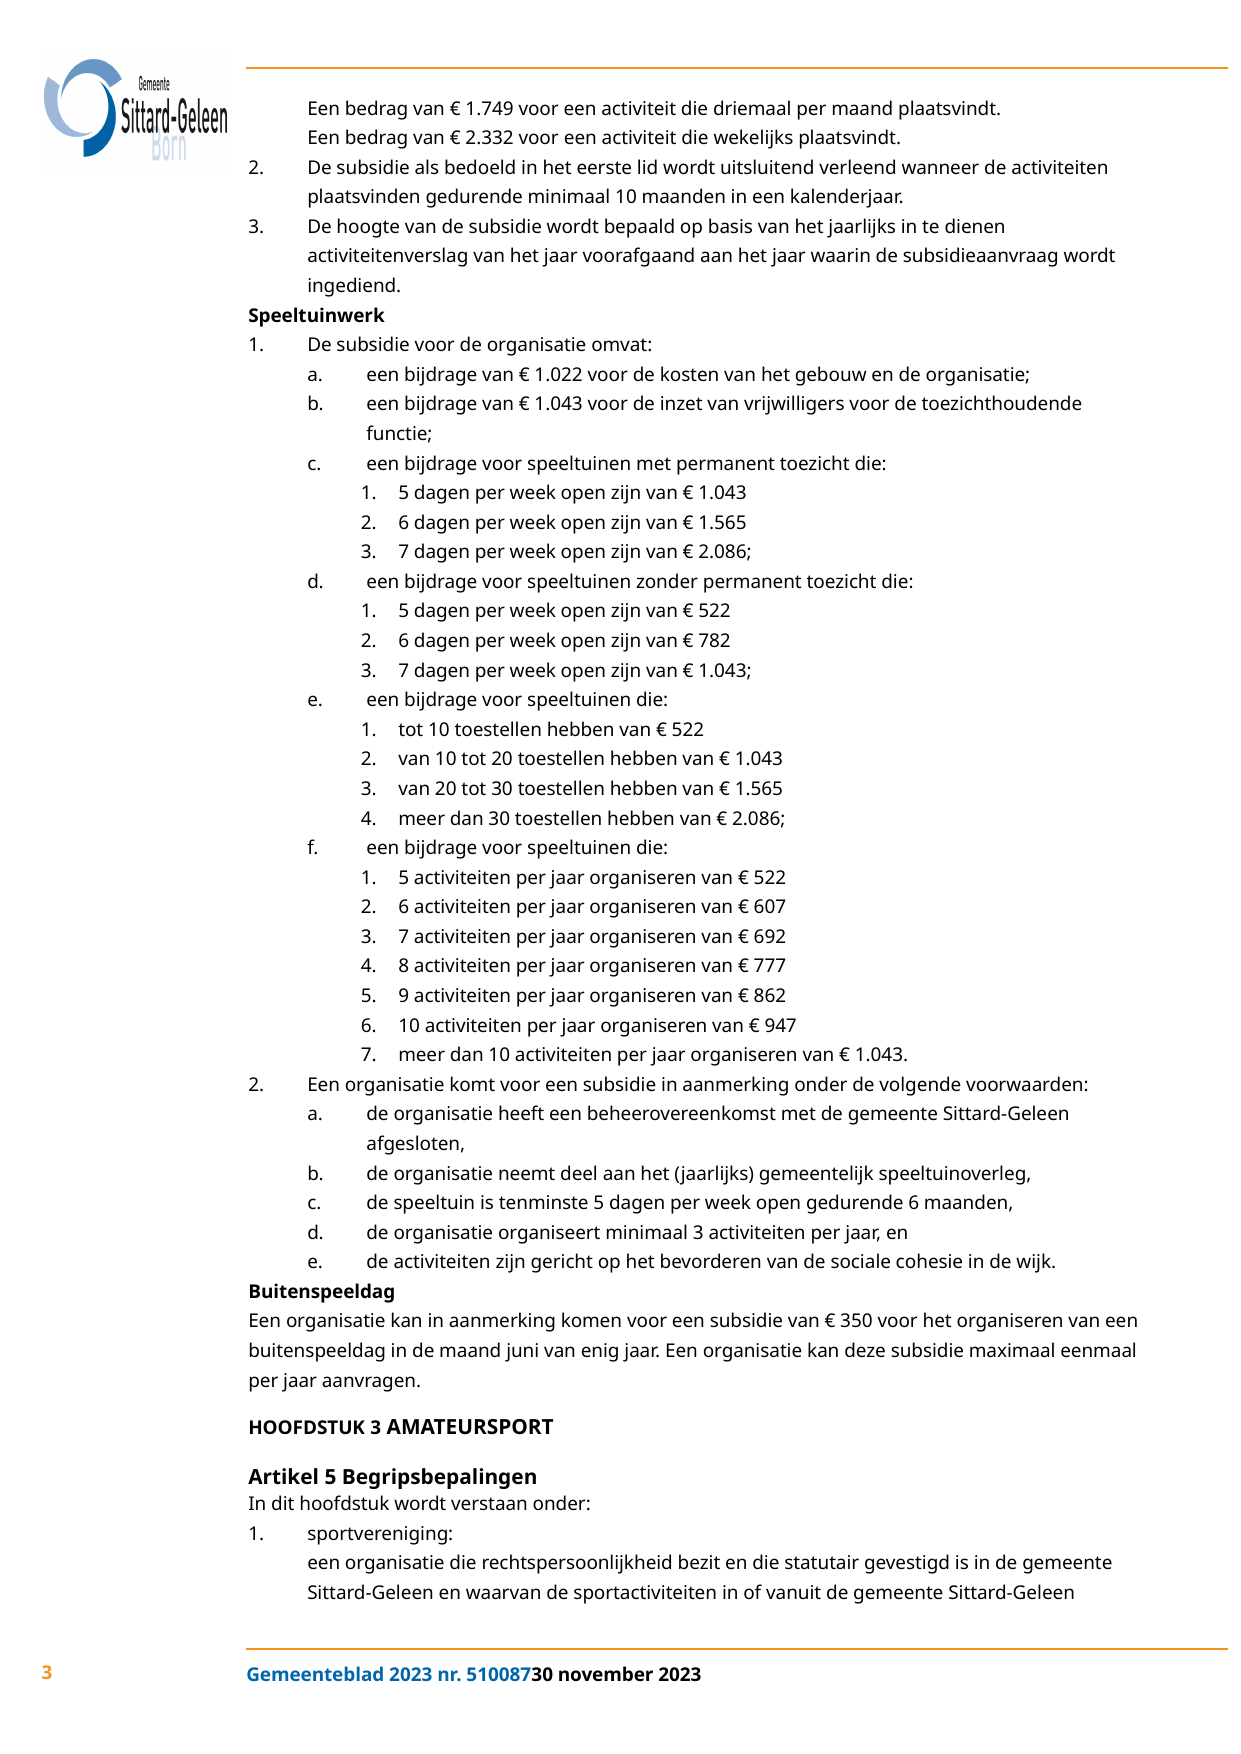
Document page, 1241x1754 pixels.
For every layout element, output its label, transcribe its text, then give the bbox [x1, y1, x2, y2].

list 7 dagen per week open zijn van € 1.043; [361, 657, 1152, 683]
text Speeltuinwerk [248, 302, 1152, 328]
list 6 dagen per week open zijn van € 782 [361, 627, 1152, 653]
list De hoogte van de subsidie wordt bepaald op basis van het jaarlijks in te dienen activiteitenverslag van het jaar voorafgaand aan het jaar waarin de subsidieaanvraag wordt ingediend. [248, 213, 1152, 298]
list een bijdrage voor speeltuinen met permanent toezicht die: [307, 450, 1152, 476]
list meer dan 10 activiteiten per jaar organiseren van € 1.043. [361, 1041, 1152, 1067]
list een organisatie die rechtspersoonlijkheid bezit en die statutair gevestigd is in de gemeente Sittard-Geleen en waarvan de sportactiviteiten in of vanuit de gemeente Sittard-Geleen [248, 1549, 1152, 1605]
list tot 10 toestellen hebben van € 522 [361, 716, 1152, 742]
list van 20 tot 30 toestellen hebben van € 1.565 [361, 775, 1152, 801]
list een bijdrage voor speeltuinen zonder permanent toezicht die: [307, 568, 1152, 594]
list de speeltuin is tenminste 5 dagen per week open gedurende 6 maanden, [307, 1189, 1152, 1215]
list de organisatie organiseert minimaal 3 activiteiten per jaar, en [307, 1219, 1152, 1245]
list Een bedrag van € 2.332 voor een activiteit die wekelijks plaatsvindt. [248, 124, 1152, 150]
list een bijdrage van € 1.043 voor de inzet van vrijwilligers voor de toezichthoudende functie; [307, 391, 1152, 446]
text In dit hoofdstuk wordt verstaan onder: [248, 1490, 1152, 1516]
text Een organisatie kan in aanmerking komen voor een subsidie van € 350 voor het organiseren van een buitenspeeldag in de maand juni van enig jaar. Een organisatie kan deze subsidie maximaal eenmaal per jaar aanvragen. [248, 1308, 1152, 1393]
list 10 activiteiten per jaar organiseren van € 947 [361, 1012, 1152, 1038]
list De subsidie voor de organisatie omvat: [248, 331, 1152, 357]
list Een organisatie komt voor een subsidie in aanmerking onder de volgende voorwaarden: [248, 1071, 1152, 1097]
list 6 dagen per week open zijn van € 1.565 [361, 509, 1152, 535]
list Een bedrag van € 1.749 voor een activiteit die driemaal per maand plaatsvindt. [248, 95, 1152, 121]
picture [41, 47, 231, 172]
list meer dan 30 toestellen hebben van € 2.086; [361, 805, 1152, 831]
list 8 activiteiten per jaar organiseren van € 777 [361, 953, 1152, 978]
list 5 activiteiten per jaar organiseren van € 522 [361, 864, 1152, 890]
list een bijdrage voor speeltuinen die: [307, 834, 1152, 860]
text Artikel 5 Begripsbepalingen [248, 1462, 1152, 1490]
list de organisatie heeft een beheerovereenkomst met de gemeente Sittard-Geleen afgesloten, [307, 1101, 1152, 1156]
list een bijdrage voor speeltuinen die: [307, 686, 1152, 712]
list van 10 tot 20 toestellen hebben van € 1.043 [361, 746, 1152, 771]
list sportvereniging: [248, 1520, 1152, 1546]
list De subsidie als bedoeld in het eerste lid wordt uitsluitend verleend wanneer de activiteiten plaatsvinden gedurende minimaal 10 maanden in een kalenderjaar. [248, 154, 1152, 209]
list 6 activiteiten per jaar organiseren van € 607 [361, 893, 1152, 919]
list 5 dagen per week open zijn van € 522 [361, 598, 1152, 623]
text HOOFDSTUK 3 AMATEURSPORT [248, 1412, 1152, 1441]
list de organisatie neemt deel aan het (jaarlijks) gemeentelijk speeltuinoverleg, [307, 1160, 1152, 1186]
list 9 activiteiten per jaar organiseren van € 862 [361, 982, 1152, 1008]
text Buitenspeeldag [248, 1278, 1152, 1304]
list 7 dagen per week open zijn van € 2.086; [361, 538, 1152, 564]
list 5 dagen per week open zijn van € 1.043 [361, 479, 1152, 505]
list een bijdrage van € 1.022 voor de kosten van het gebouw en de organisatie; [307, 361, 1152, 387]
list 7 activiteiten per jaar organiseren van € 692 [361, 923, 1152, 949]
list de activiteiten zijn gericht op het bevorderen van de sociale cohesie in de wijk. [307, 1248, 1152, 1274]
